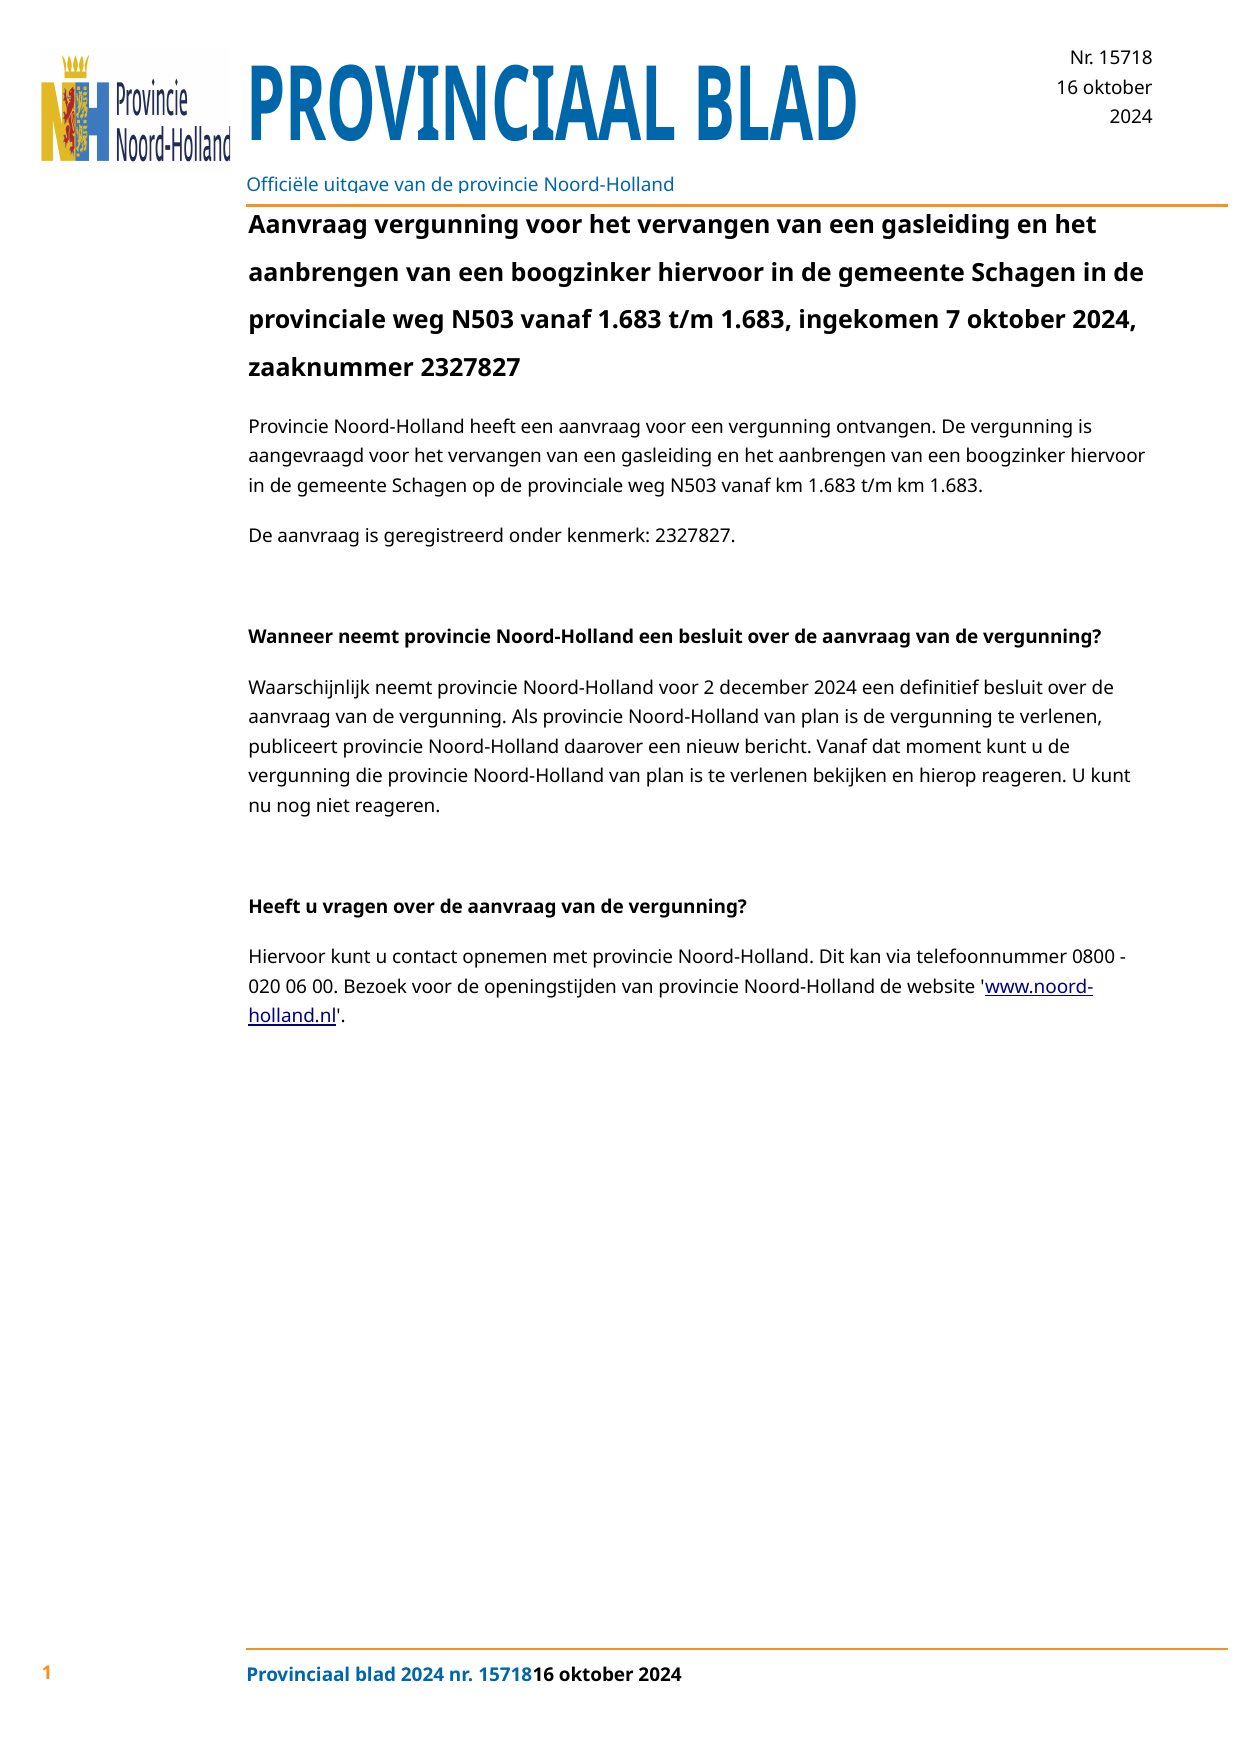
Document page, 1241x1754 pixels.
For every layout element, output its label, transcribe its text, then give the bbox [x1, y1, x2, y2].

text De aanvraag is geregistreerd onder kenmerk: 2327827. [248, 523, 1152, 548]
picture [41, 47, 231, 172]
text Waarschijnlijk neemt provincie Noord-Holland voor 2 december 2024 een definitief besluit over de aanvraag van de vergunning. Als provincie Noord-Holland van plan is de vergunning te verlenen, publiceert provincie Noord-Holland daarover een nieuw bericht. Vanaf dat moment kunt u de vergunning die provincie Noord-Holland van plan is te verlenen bekijken en hierop reageren. U kunt nu nog niet reageren. [248, 674, 1152, 818]
text Aanvraag vergunning voor het vervangen van een gasleiding en het aanbrengen van een boogzinker hiervoor in de gemeente Schagen in de provinciale weg N503 vanaf 1.683 t/m 1.683, ingekomen 7 oktober 2024, zaaknummer 2327827 [248, 207, 1152, 384]
text Hiervoor kunt u contact opnemen met provincie Noord-Holland. Dit kan via telefoonnummer 0800 - 020 06 00. Bezoek voor de openingstijden van provincie Noord-Holland de website 'www.noord-holland.nl'. [248, 943, 1152, 1028]
text Heeft u vragen over de aanvraag van de vergunning? [248, 893, 1152, 919]
text Wanneer neemt provincie Noord-Holland een besluit over de aanvraag van de vergunning? [248, 623, 1152, 649]
text Provincie Noord-Holland heeft een aanvraag voor een vergunning ontvangen. De vergunning is aangevraagd voor het vervangen van een gasleiding en het aanbrengen van een boogzinker hiervoor in de gemeente Schagen op de provinciale weg N503 vanaf km 1.683 t/m km 1.683. [248, 413, 1152, 498]
